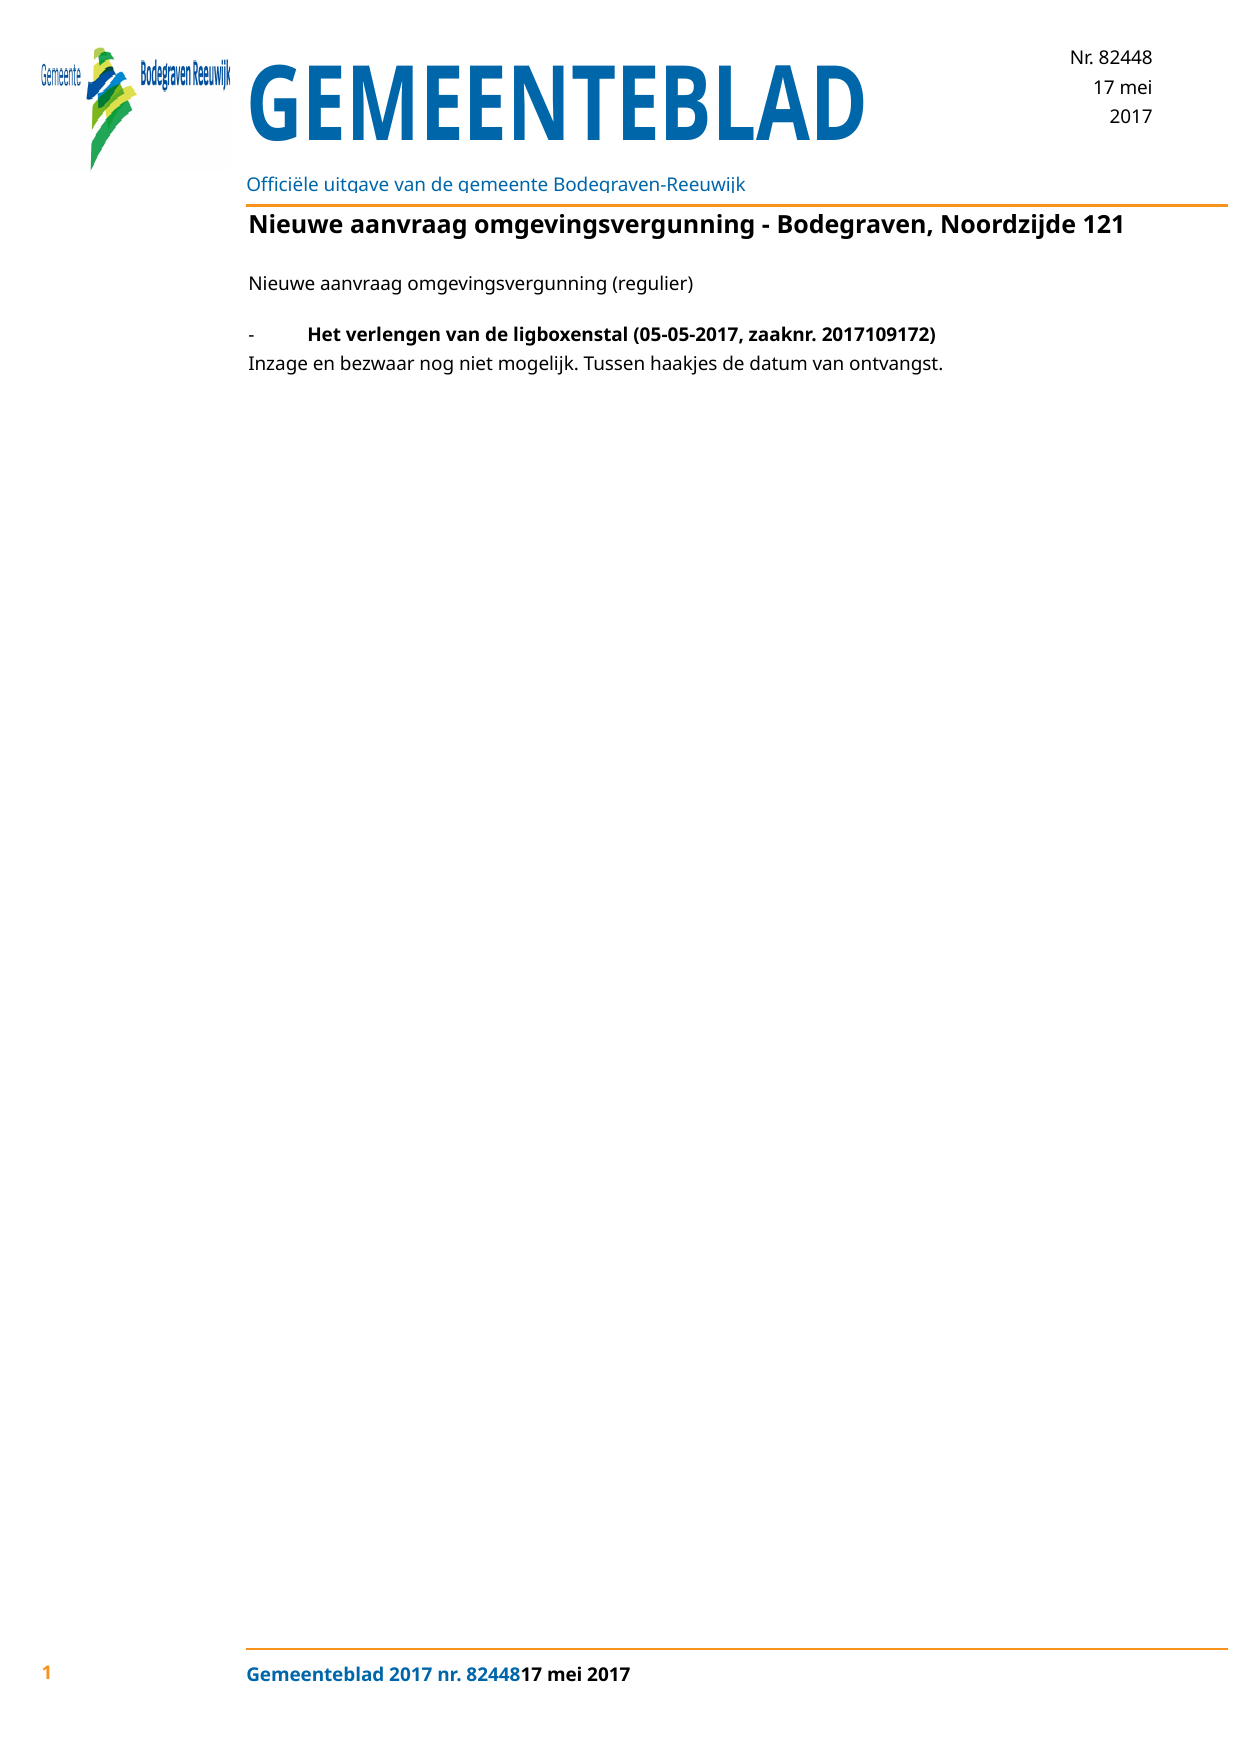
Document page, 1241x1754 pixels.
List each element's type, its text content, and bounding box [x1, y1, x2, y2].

text Nieuwe aanvraag omgevingsvergunning (regulier) [248, 270, 1152, 296]
text Nieuwe aanvraag omgevingsvergunning - Bodegraven, Noordzijde 121 [248, 207, 1152, 241]
picture [41, 47, 231, 172]
list Het verlengen van de ligboxenstal (05‑05‑2017, zaaknr. 2017109172) [248, 321, 1152, 346]
text Inzage en bezwaar nog niet mogelijk. Tussen haakjes de datum van ontvangst. [248, 350, 1152, 376]
